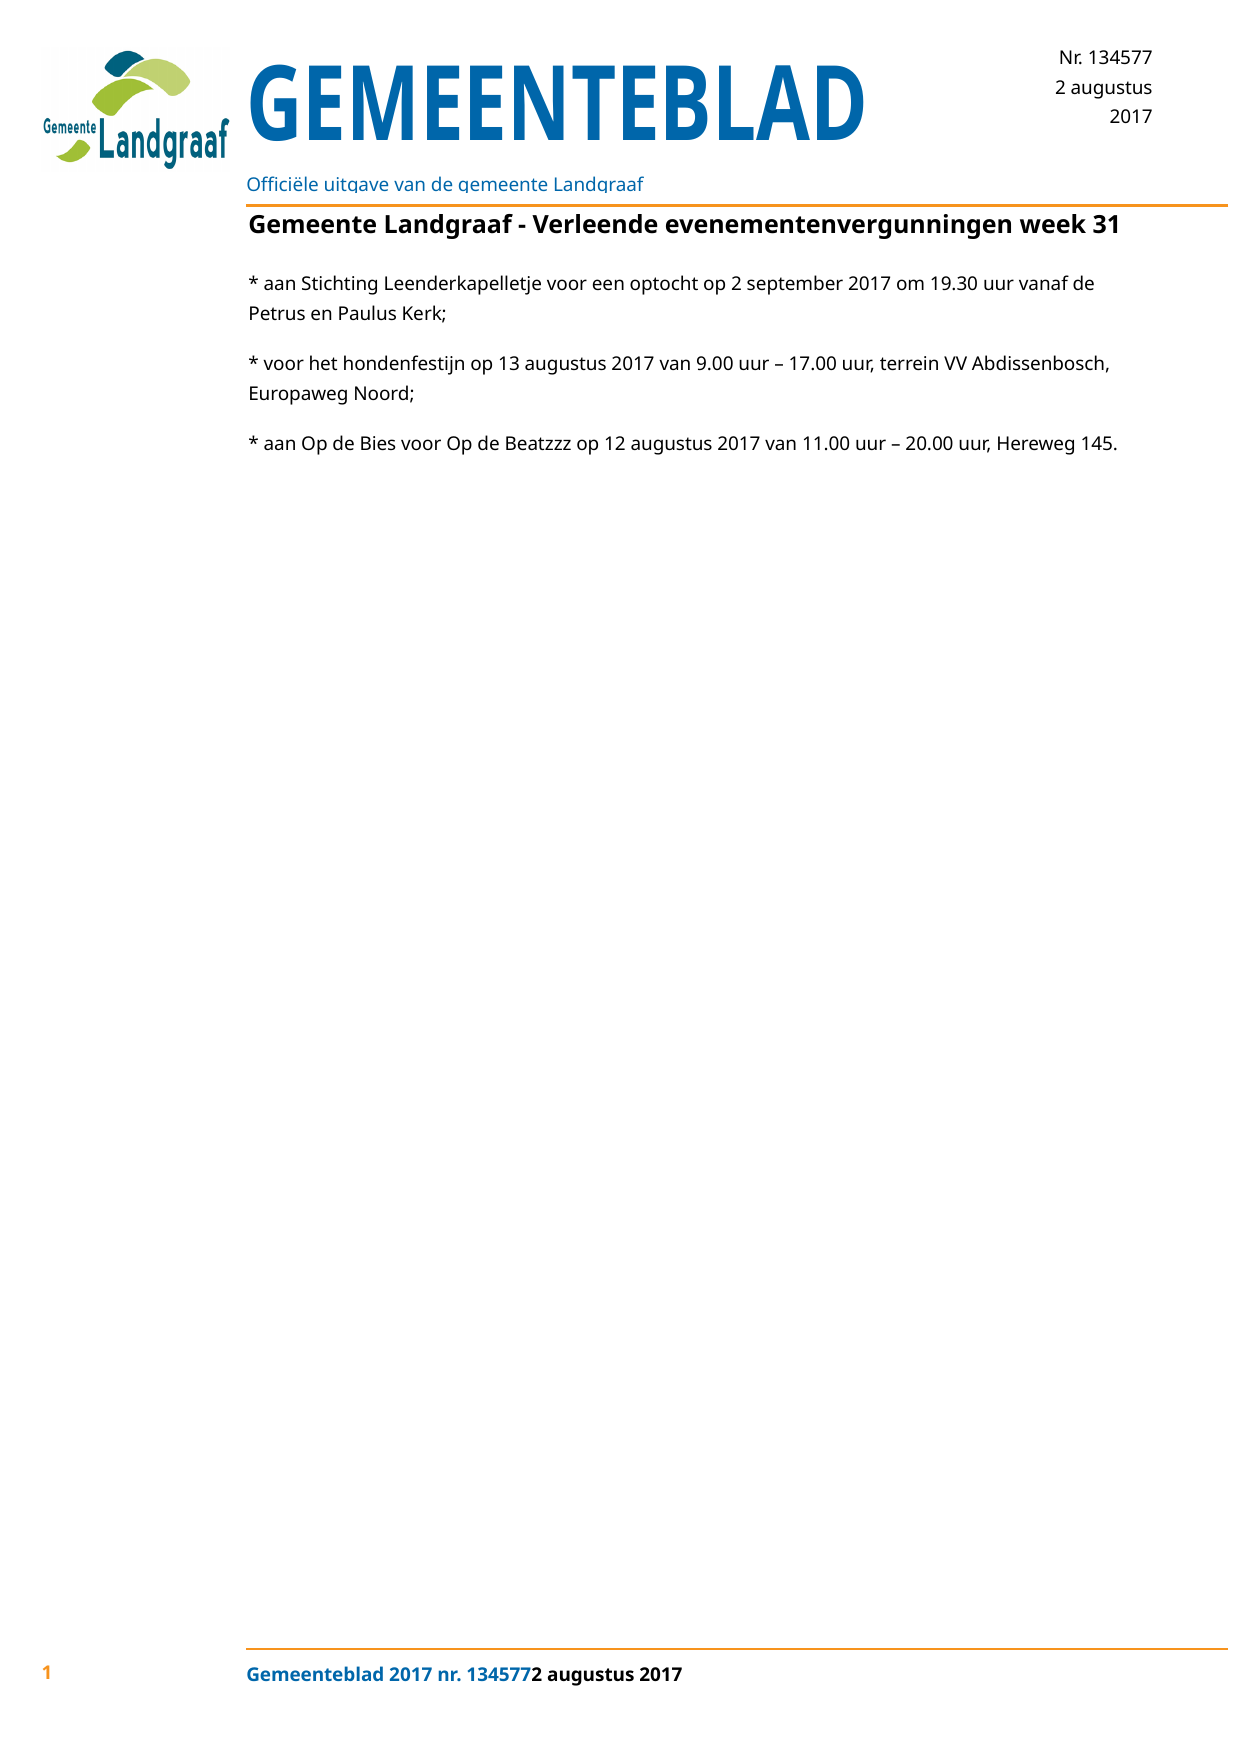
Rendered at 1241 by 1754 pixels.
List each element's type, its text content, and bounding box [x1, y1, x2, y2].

text * aan Op de Bies voor Op de Beatzzz op 12 augustus 2017 van 11.00 uur – 20.00 uur, Hereweg 145. [248, 430, 1152, 456]
text Gemeente Landgraaf - Verleende evenementenvergunningen week 31 [248, 207, 1152, 241]
text * aan Stichting Leenderkapelletje voor een optocht op 2 september 2017 om 19.30 uur vanaf de Petrus en Paulus Kerk; [248, 270, 1152, 326]
text * voor het hondenfestijn op 13 augustus 2017 van 9.00 uur – 17.00 uur, terrein VV Abdissenbosch, Europaweg Noord; [248, 350, 1152, 406]
picture [41, 47, 231, 172]
